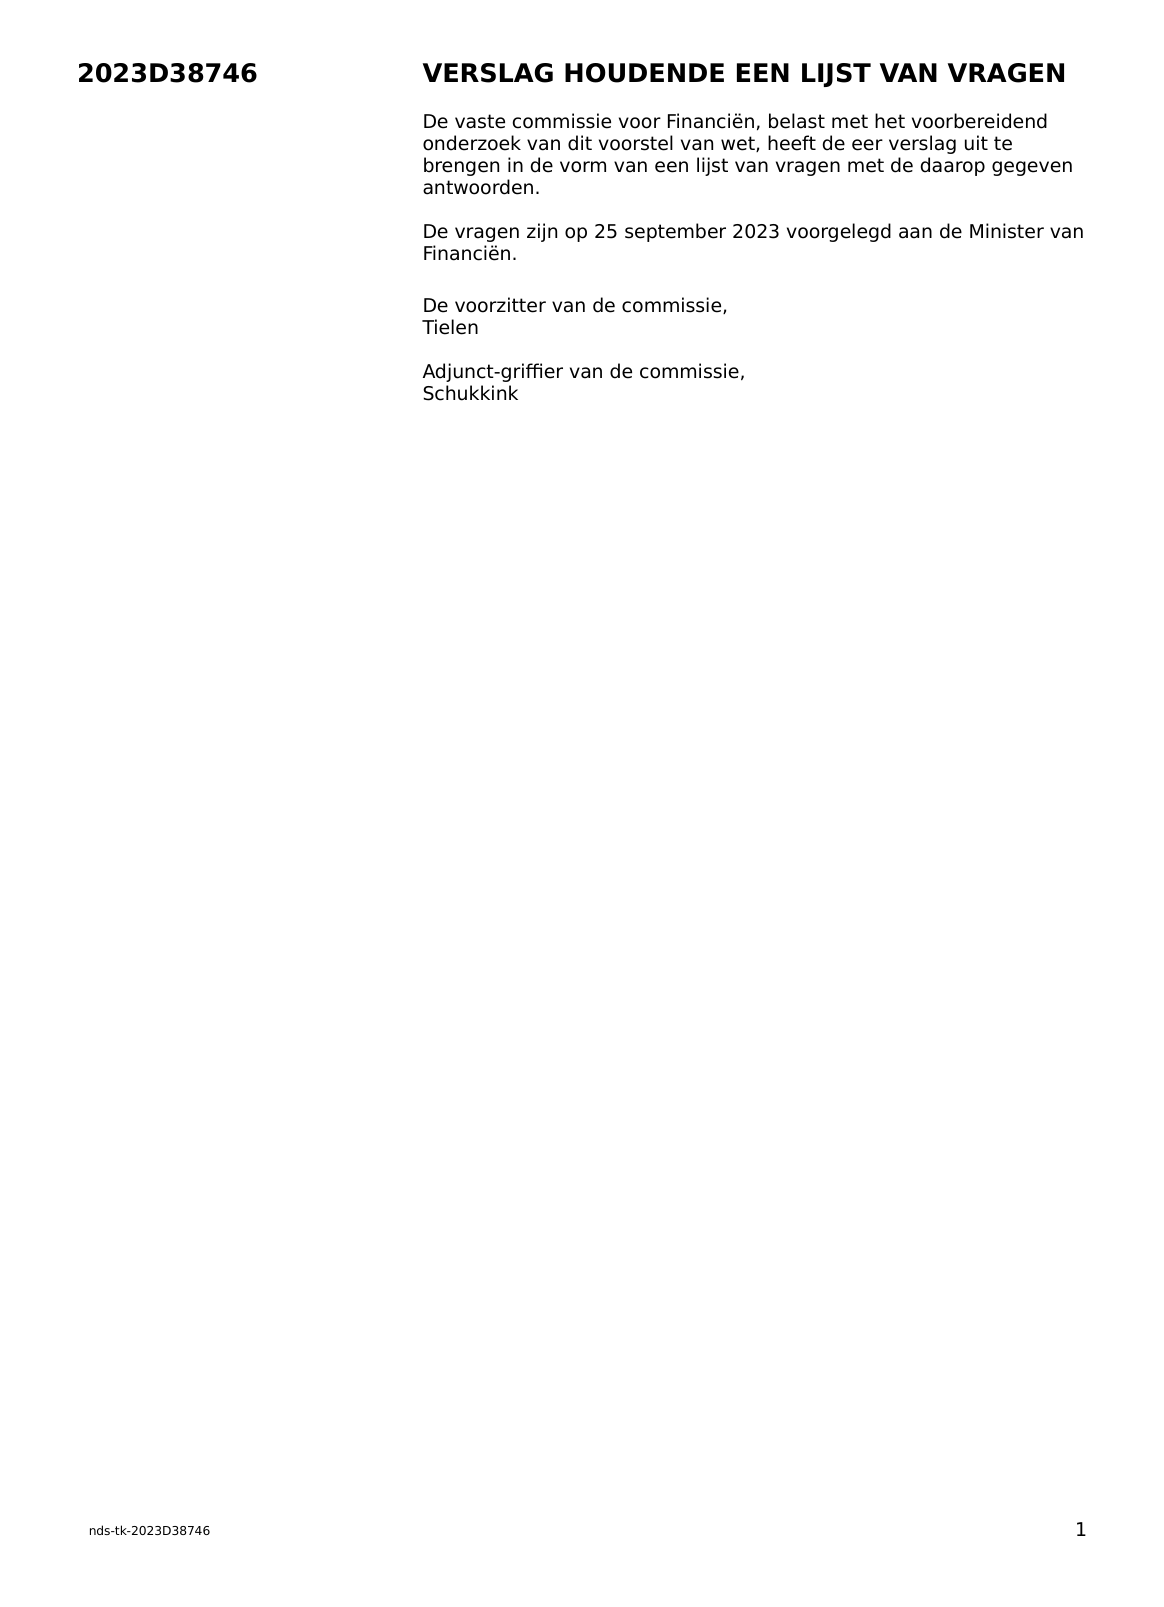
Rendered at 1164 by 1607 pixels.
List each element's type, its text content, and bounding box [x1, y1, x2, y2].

text De voorzitter van de commissie, Tielen [422, 295, 1087, 339]
text 2023D38746 VERSLAG HOUDENDE EEN LIJST VAN VRAGEN [77, 59, 1087, 89]
text Adjunct-griffier van de commissie, Schukkink [422, 361, 1087, 405]
text nds-tk-2023D38746 [88, 1524, 323, 1538]
text De vaste commissie voor Financiën, belast met het voorbereidend onderzoek van dit voorstel van wet, heeft de eer verslag uit te brengen in de vorm van een lijst van vragen met de daarop gegeven antwoorden. [422, 111, 1087, 199]
text De vragen zijn op 25 september 2023 voorgelegd aan de Minister van Financiën. [422, 221, 1087, 265]
